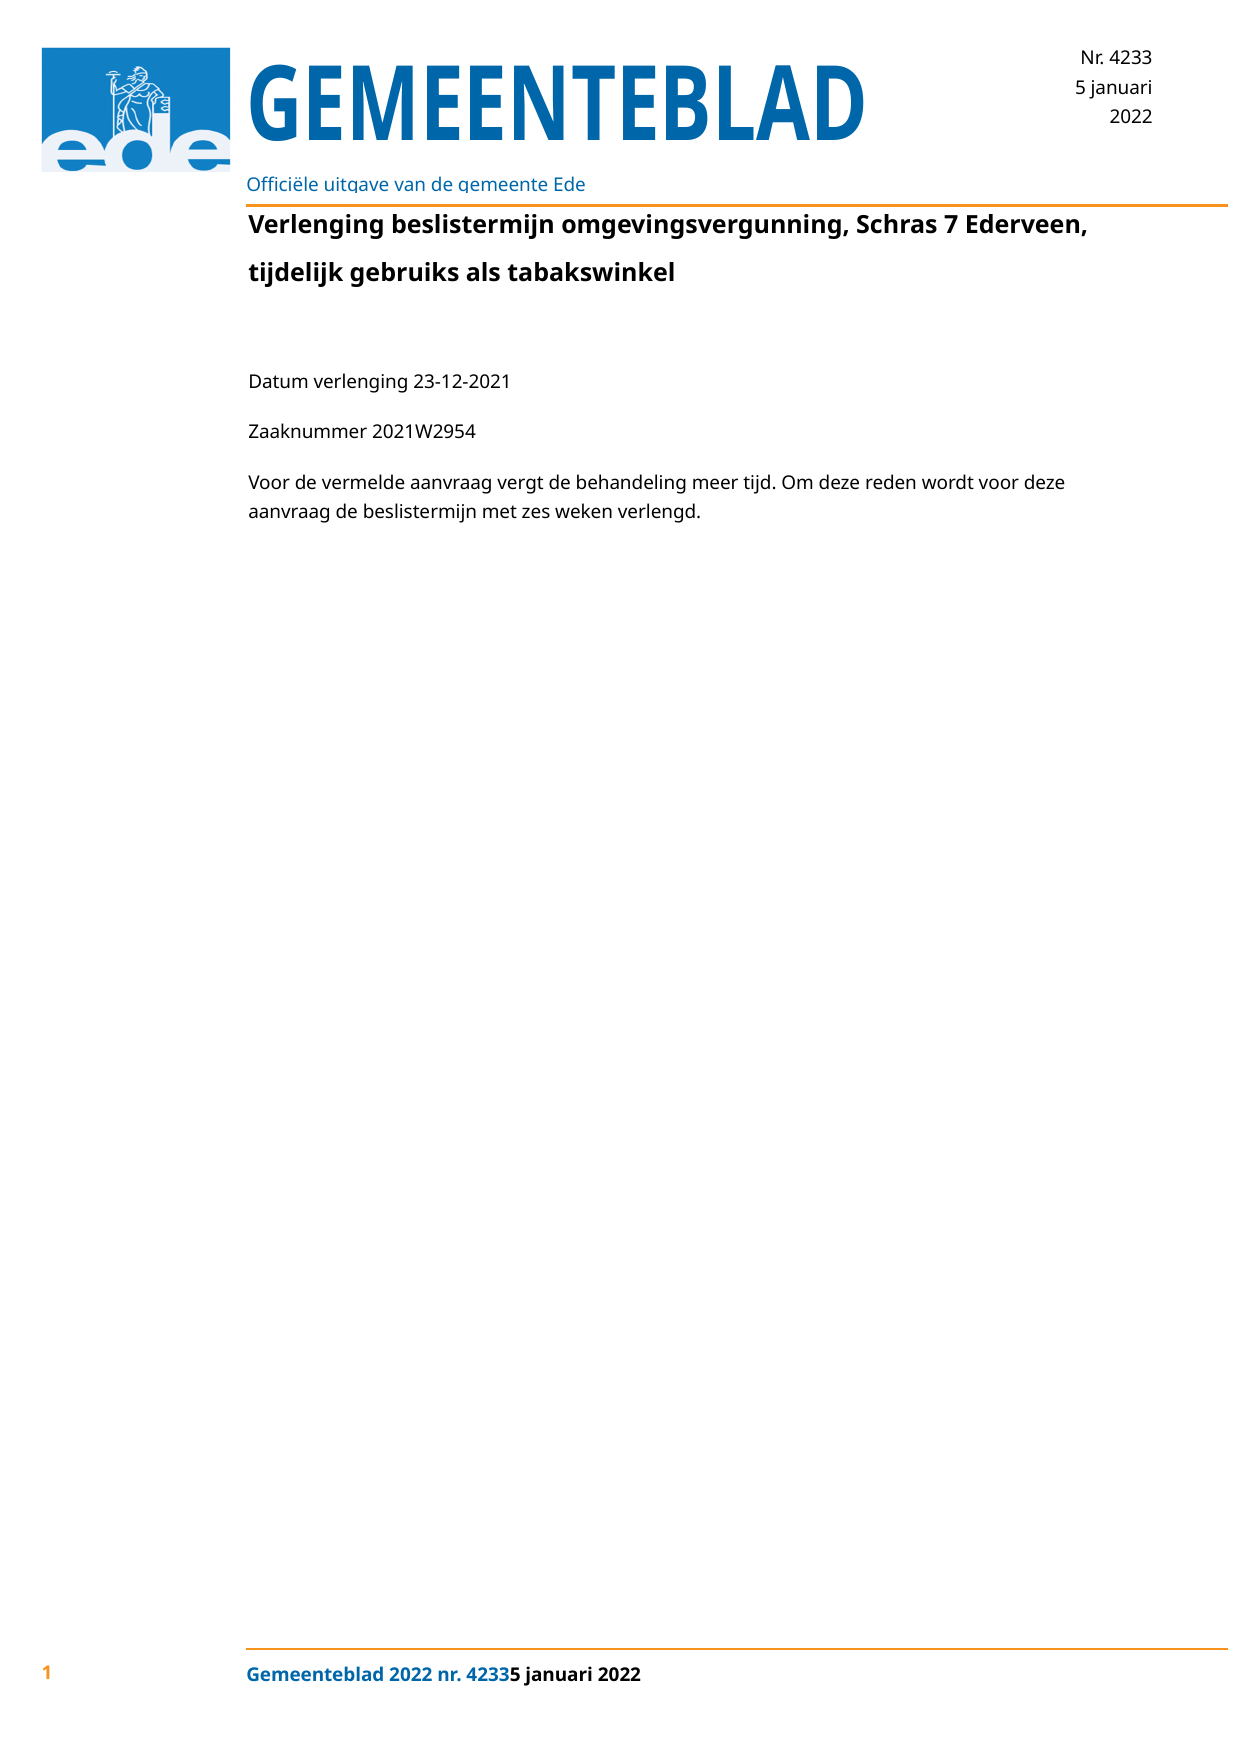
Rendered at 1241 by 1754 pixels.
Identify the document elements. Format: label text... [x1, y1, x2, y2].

text Zaaknummer 2021W2954 [248, 419, 1152, 444]
picture [41, 47, 231, 172]
text Verlenging beslistermijn omgevingsvergunning, Schras 7 Ederveen, tijdelijk gebruiks als tabakswinkel [248, 207, 1152, 288]
text Voor de vermelde aanvraag vergt de behandeling meer tijd. Om deze reden wordt voor deze aanvraag de beslistermijn met zes weken verlengd. [248, 469, 1152, 524]
text Datum verlenging 23-12-2021 [248, 368, 1152, 394]
